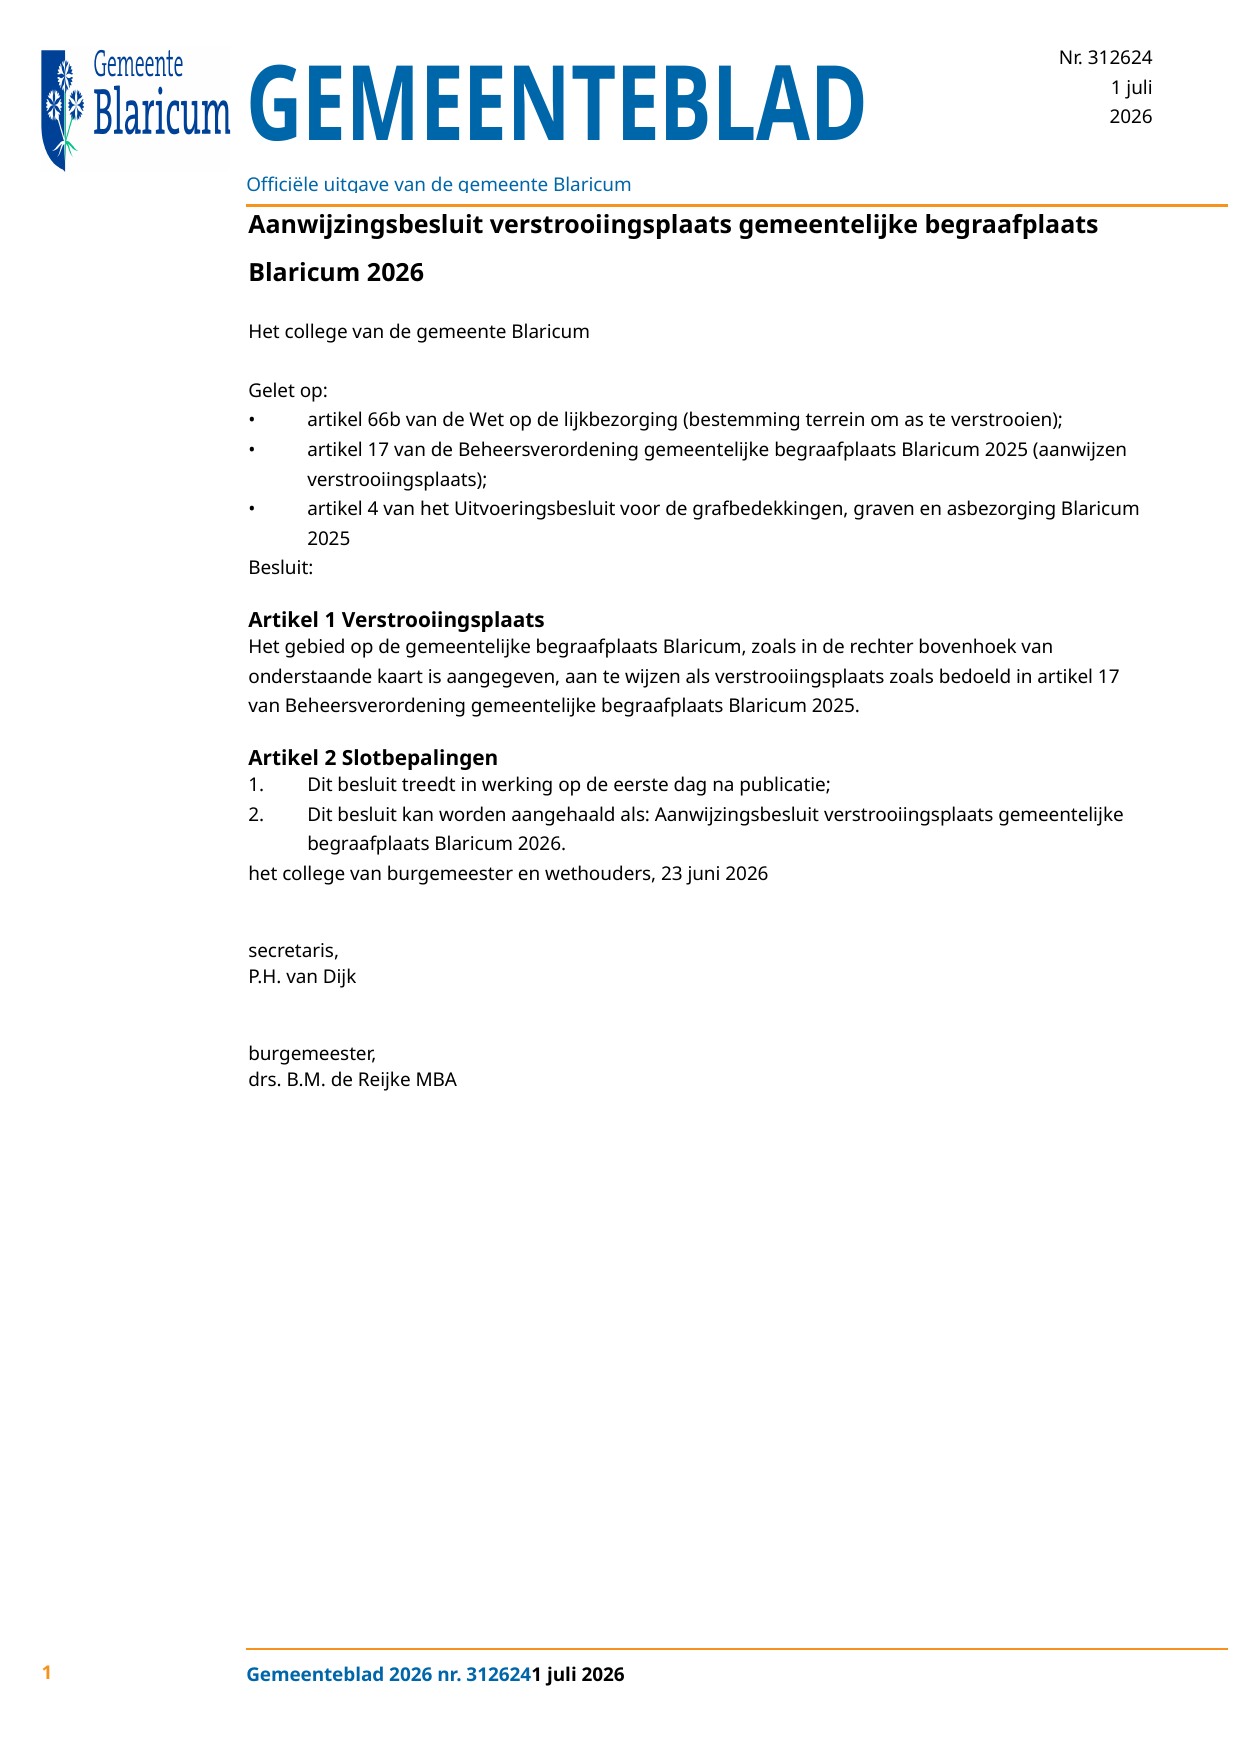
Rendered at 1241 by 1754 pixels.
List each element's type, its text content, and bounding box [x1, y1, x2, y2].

text drs. B.M. de Reijke MBA [248, 1066, 1152, 1092]
text Artikel 1 Verstrooiingsplaats [248, 605, 1152, 633]
text het college van burgemeester en wethouders, 23 juni 2026 [248, 860, 1152, 886]
text burgemeester, [248, 1040, 1152, 1066]
text Aanwijzingsbesluit verstrooiingsplaats gemeentelijke begraafplaats Blaricum 2026 [248, 207, 1152, 288]
list Dit besluit treedt in werking op de eerste dag na publicatie; [248, 771, 1152, 797]
text secretaris, [248, 937, 1152, 963]
text Artikel 2 Slotbepalingen [248, 743, 1152, 771]
list artikel 17 van de Beheersverordening gemeentelijke begraafplaats Blaricum 2025 (aanwijzen verstrooiingsplaats); [248, 436, 1152, 492]
list artikel 4 van het Uitvoeringsbesluit voor de grafbedekkingen, graven en asbezorging Blaricum 2025 [248, 495, 1152, 551]
text P.H. van Dijk [248, 963, 1152, 989]
list artikel 66b van de Wet op de lijkbezorging (bestemming terrein om as te verstrooien); [248, 407, 1152, 432]
text Het college van de gemeente Blaricum [248, 318, 1152, 344]
text Het gebied op de gemeentelijke begraafplaats Blaricum, zoals in de rechter bovenhoek van onderstaande kaart is aangegeven, aan te wijzen als verstrooiingsplaats zoals bedoeld in artikel 17 van Beheersverordening gemeentelijke begraafplaats Blaricum 2025. [248, 633, 1152, 718]
picture [41, 47, 231, 172]
list Dit besluit kan worden aangehaald als: Aanwijzingsbesluit verstrooiingsplaats gemeentelijke begraafplaats Blaricum 2026. [248, 801, 1152, 856]
text Besluit: [248, 554, 1152, 580]
text Gelet op: [248, 377, 1152, 403]
